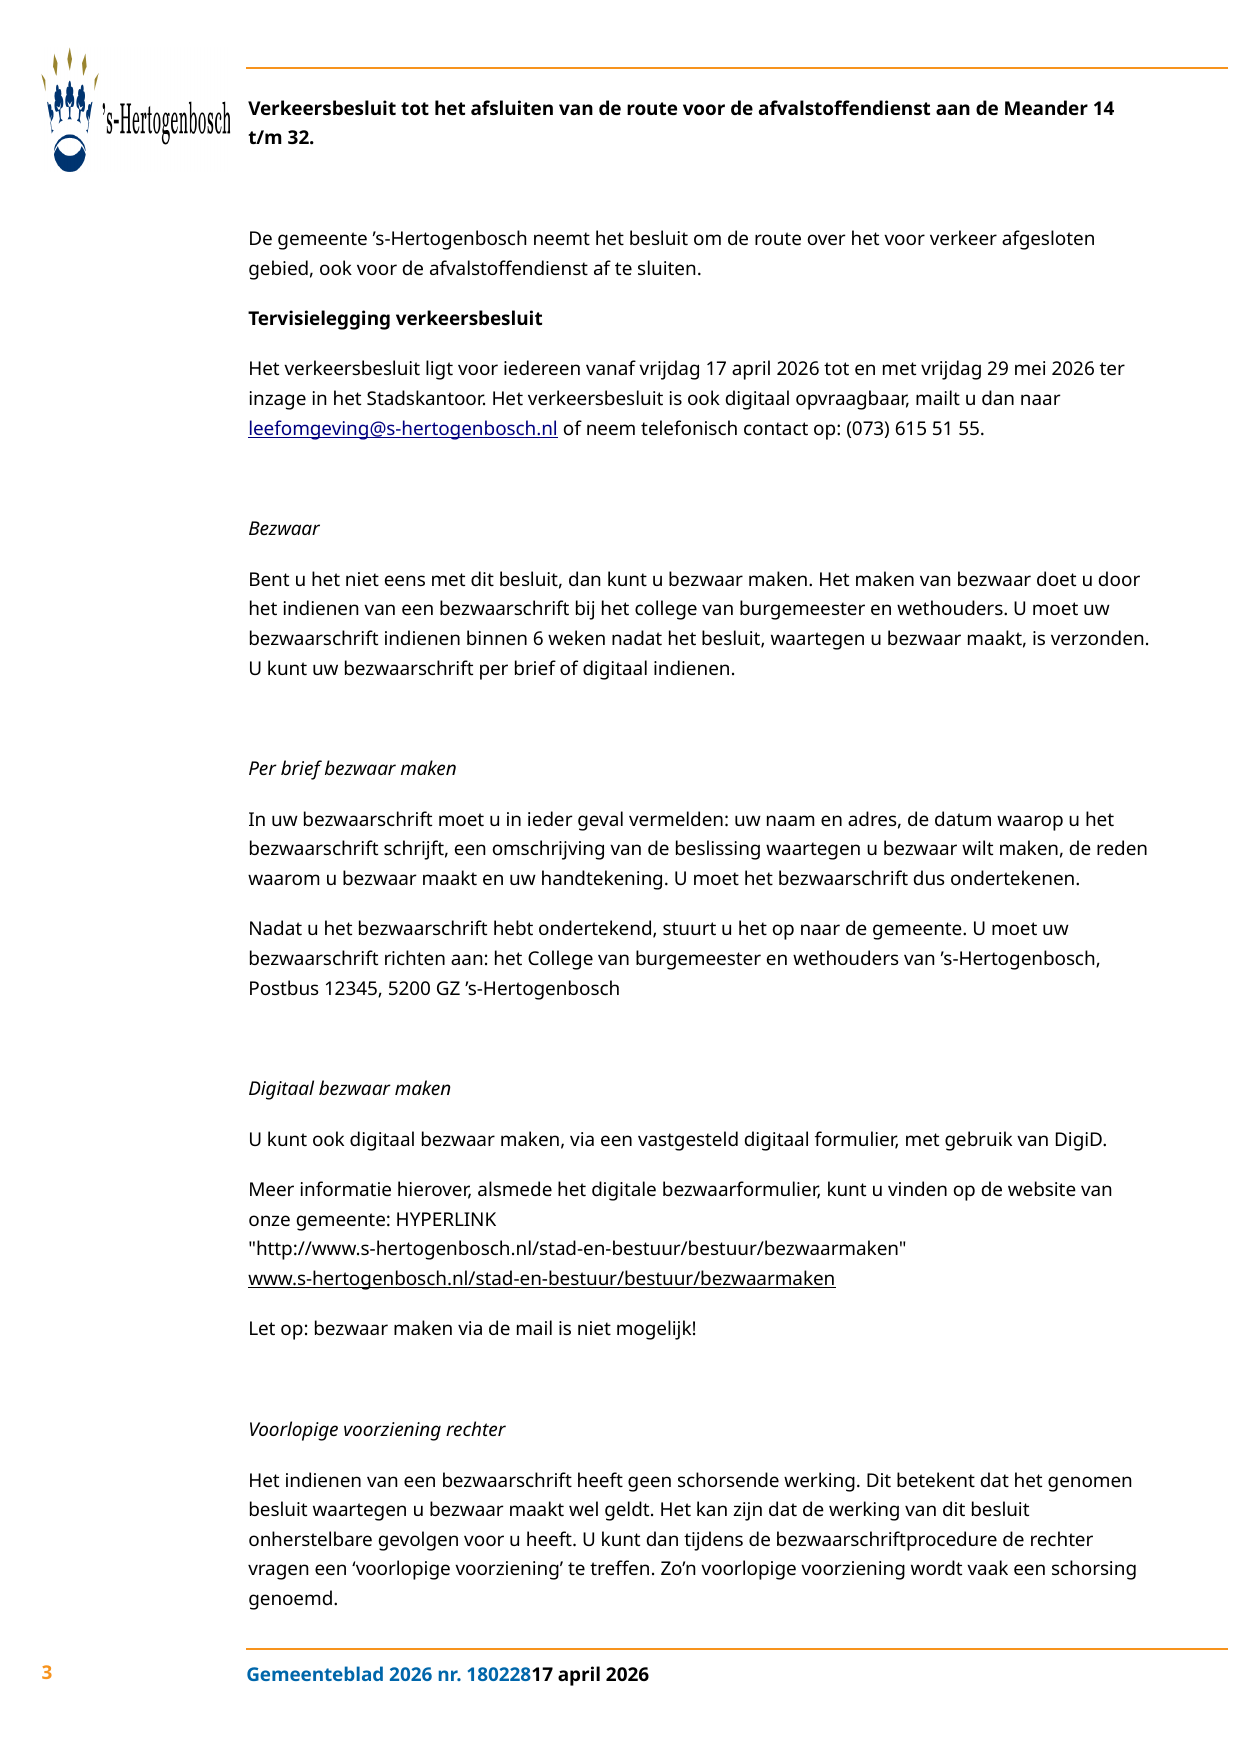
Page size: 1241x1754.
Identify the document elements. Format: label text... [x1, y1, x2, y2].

text Het verkeersbesluit ligt voor iedereen vanaf vrijdag 17 april 2026 tot en met vrijdag 29 mei 2026 ter inzage in het Stadskantoor. Het verkeersbesluit is ook digitaal opvraagbaar, mailt u dan naar leefomgeving@s-hertogenbosch.nl of neem telefonisch contact op: (073) 615 51 55. [248, 356, 1152, 441]
text In uw bezwaarschrift moet u in ieder geval vermelden: uw naam en adres, de datum waarop u het bezwaarschrift schrijft, een omschrijving van de beslissing waartegen u bezwaar wilt maken, de reden waarom u bezwaar maakt en uw handtekening. U moet het bezwaarschrift dus ondertekenen. [248, 806, 1152, 891]
text Meer informatie hierover, alsmede het digitale bezwaarformulier, kunt u vinden op de website van onze gemeente: HYPERLINK "http://www.s-hertogenbosch.nl/stad-en-bestuur/bestuur/bezwaarmaken" www.s-hertogenbosch.nl/stad-en-bestuur/bestuur/bezwaarmaken [248, 1176, 1152, 1291]
text U kunt ook digitaal bezwaar maken, via een vastgesteld digitaal formulier, met gebruik van DigiD. [248, 1126, 1152, 1152]
text Per brief bezwaar maken [248, 756, 1152, 781]
text Bent u het niet eens met dit besluit, dan kunt u bezwaar maken. Het maken van bezwaar doet u door het indienen van een bezwaarschrift bij het college van burgemeester en wethouders. U moet uw bezwaarschrift indienen binnen 6 weken nadat het besluit, waartegen u bezwaar maakt, is verzonden. U kunt uw bezwaarschrift per brief of digitaal indienen. [248, 566, 1152, 681]
text Het indienen van een bezwaarschrift heeft geen schorsende werking. Dit betekent dat het genomen besluit waartegen u bezwaar maakt wel geldt. Het kan zijn dat de werking van dit besluit onherstelbare gevolgen voor u heeft. U kunt dan tijdens de bezwaarschriftprocedure de rechter vragen een ‘voorlopige voorziening’ te treffen. Zo’n voorlopige voorziening wordt vaak een schorsing genoemd. [248, 1467, 1152, 1611]
text De gemeente ’s-Hertogenbosch neemt het besluit om de route over het voor verkeer afgesloten gebied, ook voor de afvalstoffendienst af te sluiten. [248, 225, 1152, 281]
text Let op: bezwaar maken via de mail is niet mogelijk! [248, 1316, 1152, 1341]
text Verkeersbesluit tot het afsluiten van de route voor de afvalstoffendienst aan de Meander 14 t/m 32. [248, 95, 1152, 150]
text Bezwaar [248, 516, 1152, 541]
text Voorlopige voorziening rechter [248, 1416, 1152, 1442]
text Digitaal bezwaar maken [248, 1076, 1152, 1101]
text Nadat u het bezwaarschrift hebt ondertekend, stuurt u het op naar de gemeente. U moet uw bezwaarschrift richten aan: het College van burgemeester en wethouders van ’s-Hertogenbosch, Postbus 12345, 5200 GZ ’s-Hertogenbosch [248, 916, 1152, 1001]
text Tervisielegging verkeersbesluit [248, 305, 1152, 331]
picture [41, 47, 231, 172]
